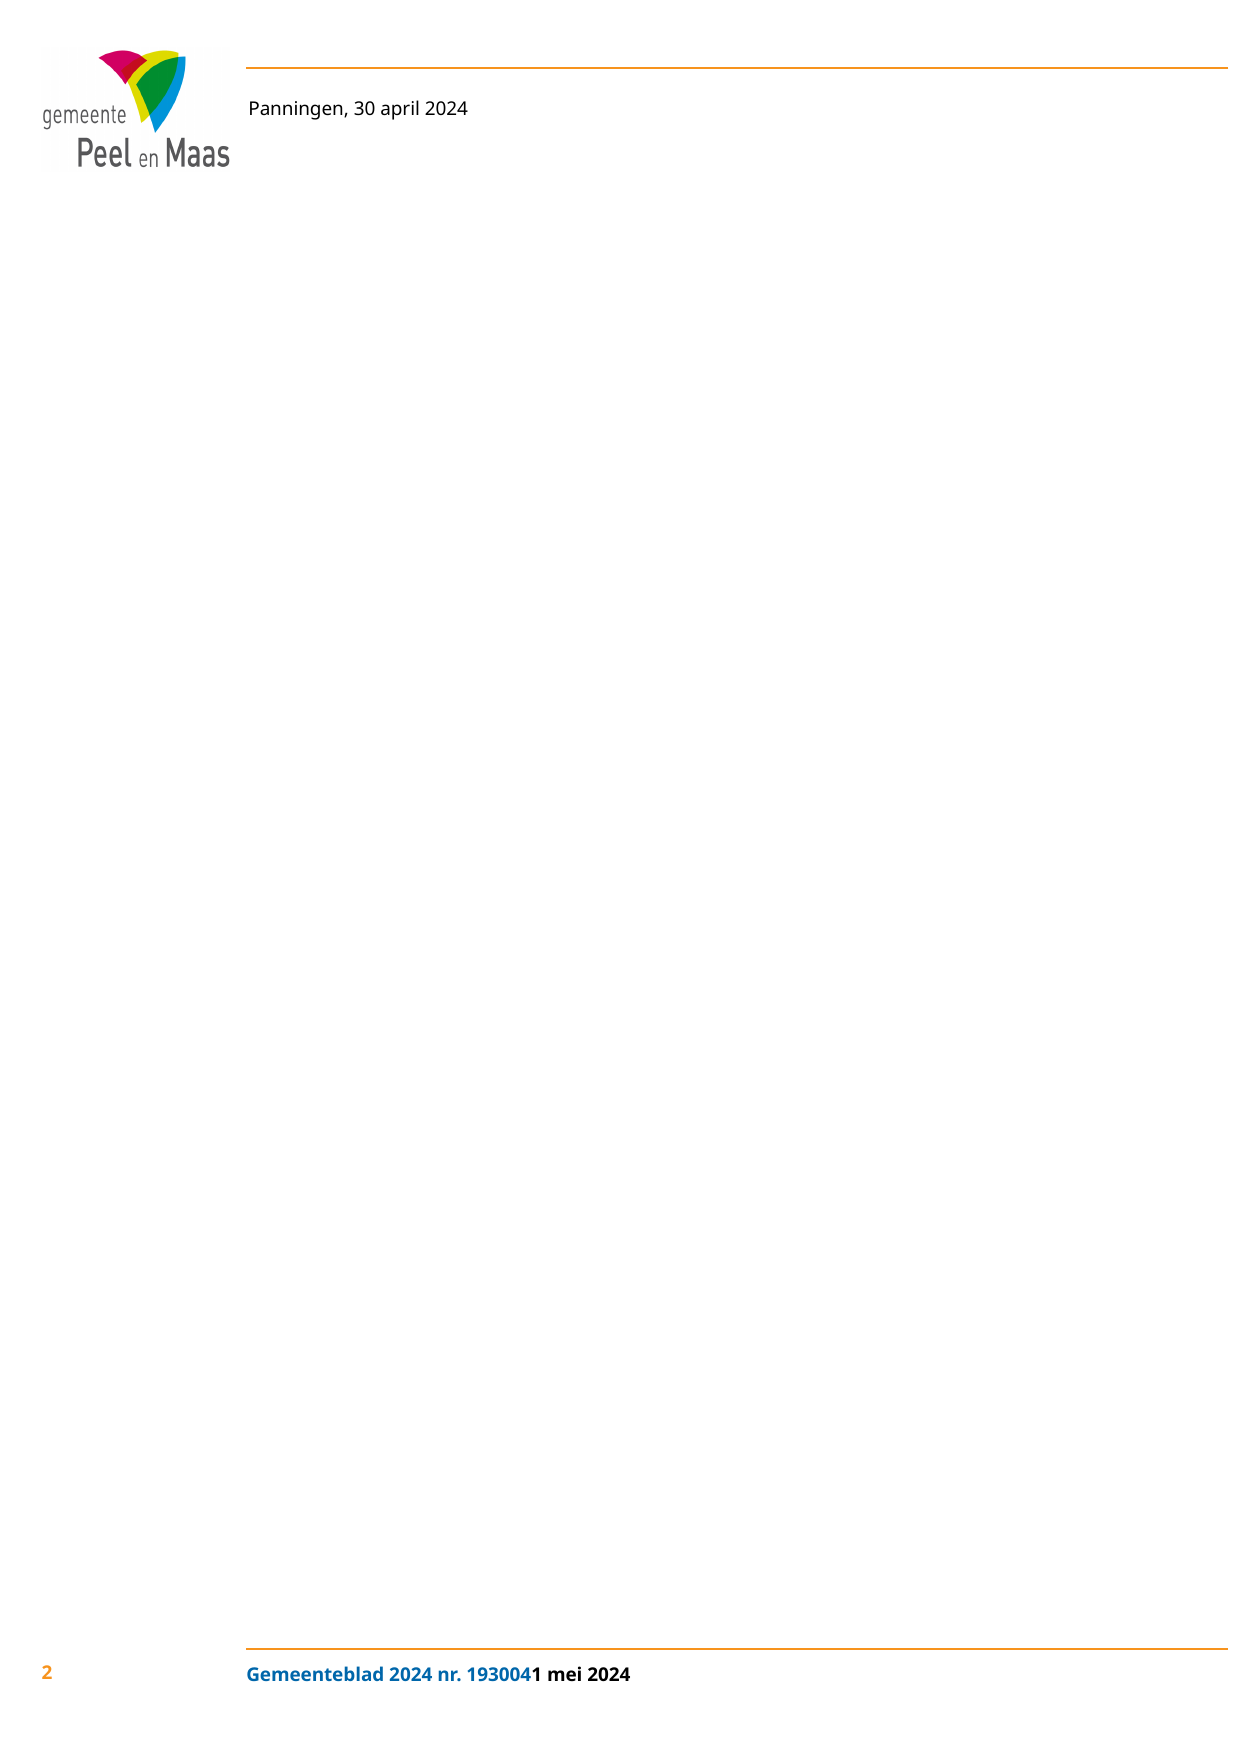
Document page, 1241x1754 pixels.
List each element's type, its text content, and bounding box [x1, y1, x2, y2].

text Panningen, 30 april 2024 [248, 95, 1152, 121]
picture [41, 47, 231, 172]
